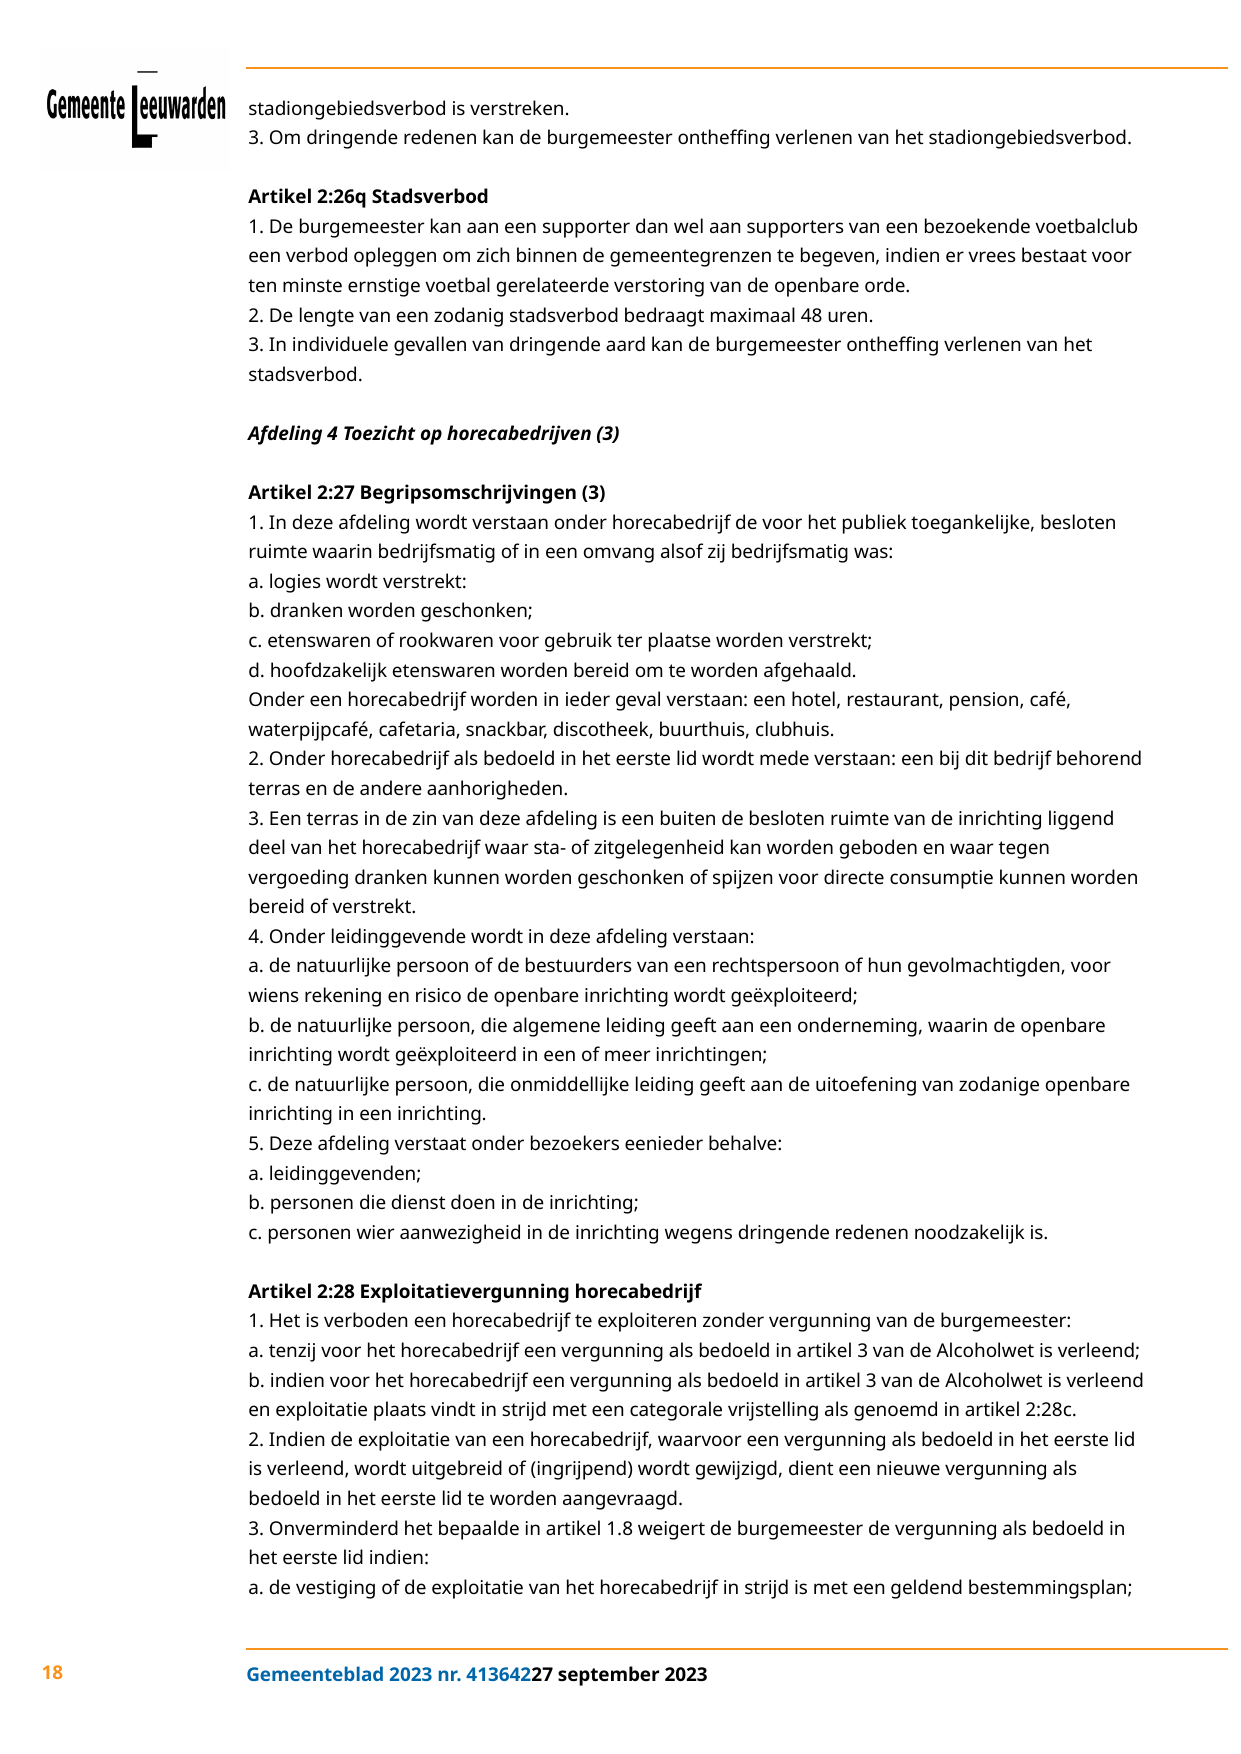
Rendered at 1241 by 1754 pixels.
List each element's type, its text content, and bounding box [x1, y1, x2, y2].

text 3. In individuele gevallen van dringende aard kan de burgemeester ontheffing verlenen van het stadsverbod. [248, 331, 1152, 387]
text 3. Onverminderd het bepaalde in artikel 1.8 weigert de burgemeester de vergunning als bedoeld in het eerste lid indien: [248, 1515, 1152, 1570]
text Artikel 2:26q Stadsverbod [248, 183, 1152, 209]
text 1. De burgemeester kan aan een supporter dan wel aan supporters van een bezoekende voetbalclub een verbod opleggen om zich binnen de gemeentegrenzen te begeven, indien er vrees bestaat voor ten minste ernstige voetbal gerelateerde verstoring van de openbare orde. [248, 213, 1152, 298]
text Artikel 2:27 Begripsomschrijvingen (3) [248, 479, 1152, 505]
text c. de natuurlijke persoon, die onmiddellijke leiding geeft aan de uitoefening van zodanige openbare inrichting in een inrichting. [248, 1071, 1152, 1126]
text a. leidinggevenden; [248, 1160, 1152, 1186]
text 3. Een terras in de zin van deze afdeling is een buiten de besloten ruimte van de inrichting liggend deel van het horecabedrijf waar sta- of zitgelegenheid kan worden geboden en waar tegen vergoeding dranken kunnen worden geschonken of spijzen voor directe consumptie kunnen worden bereid of verstrekt. [248, 805, 1152, 919]
text stadiongebiedsverbod is verstreken. [248, 95, 1152, 121]
text b. dranken worden geschonken; [248, 598, 1152, 623]
text 1. Het is verboden een horecabedrijf te exploiteren zonder vergunning van de burgemeester: [248, 1308, 1152, 1333]
text 2. Indien de exploitatie van een horecabedrijf, waarvoor een vergunning als bedoeld in het eerste lid is verleend, wordt uitgebreid of (ingrijpend) wordt gewijzigd, dient een nieuwe vergunning als bedoeld in het eerste lid te worden aangevraagd. [248, 1426, 1152, 1511]
text c. personen wier aanwezigheid in de inrichting wegens dringende redenen noodzakelijk is. [248, 1219, 1152, 1245]
text 1. In deze afdeling wordt verstaan onder horecabedrijf de voor het publiek toegankelijke, besloten ruimte waarin bedrijfsmatig of in een omvang alsof zij bedrijfsmatig was: [248, 509, 1152, 564]
text 4. Onder leidinggevende wordt in deze afdeling verstaan: [248, 923, 1152, 949]
text 3. Om dringende redenen kan de burgemeester ontheffing verlenen van het stadiongebiedsverbod. [248, 124, 1152, 150]
text a. de vestiging of de exploitatie van het horecabedrijf in strijd is met een geldend bestemmingsplan; [248, 1574, 1152, 1600]
picture [41, 47, 231, 172]
text Onder een horecabedrijf worden in ieder geval verstaan: een hotel, restaurant, pension, café, waterpijpcafé, cafetaria, snackbar, discotheek, buurthuis, clubhuis. [248, 686, 1152, 742]
text Afdeling 4 Toezicht op horecabedrijven (3) [248, 420, 1152, 446]
text a. de natuurlijke persoon of de bestuurders van een rechtspersoon of hun gevolmachtigden, voor wiens rekening en risico de openbare inrichting wordt geëxploiteerd; [248, 953, 1152, 1008]
text 2. De lengte van een zodanig stadsverbod bedraagt maximaal 48 uren. [248, 302, 1152, 328]
text 2. Onder horecabedrijf als bedoeld in het eerste lid wordt mede verstaan: een bij dit bedrijf behorend terras en de andere aanhorigheden. [248, 746, 1152, 801]
text a. tenzij voor het horecabedrijf een vergunning als bedoeld in artikel 3 van de Alcoholwet is verleend; [248, 1337, 1152, 1363]
text b. indien voor het horecabedrijf een vergunning als bedoeld in artikel 3 van de Alcoholwet is verleend en exploitatie plaats vindt in strijd met een categorale vrijstelling als genoemd in artikel 2:28c. [248, 1367, 1152, 1422]
text 5. Deze afdeling verstaat onder bezoekers eenieder behalve: [248, 1130, 1152, 1156]
text c. etenswaren of rookwaren voor gebruik ter plaatse worden verstrekt; [248, 627, 1152, 653]
text Artikel 2:28 Exploitatievergunning horecabedrijf [248, 1278, 1152, 1304]
text b. personen die dienst doen in de inrichting; [248, 1189, 1152, 1215]
text b. de natuurlijke persoon, die algemene leiding geeft aan een onderneming, waarin de openbare inrichting wordt geëxploiteerd in een of meer inrichtingen; [248, 1012, 1152, 1067]
text d. hoofdzakelijk etenswaren worden bereid om te worden afgehaald. [248, 657, 1152, 683]
text a. logies wordt verstrekt: [248, 568, 1152, 594]
